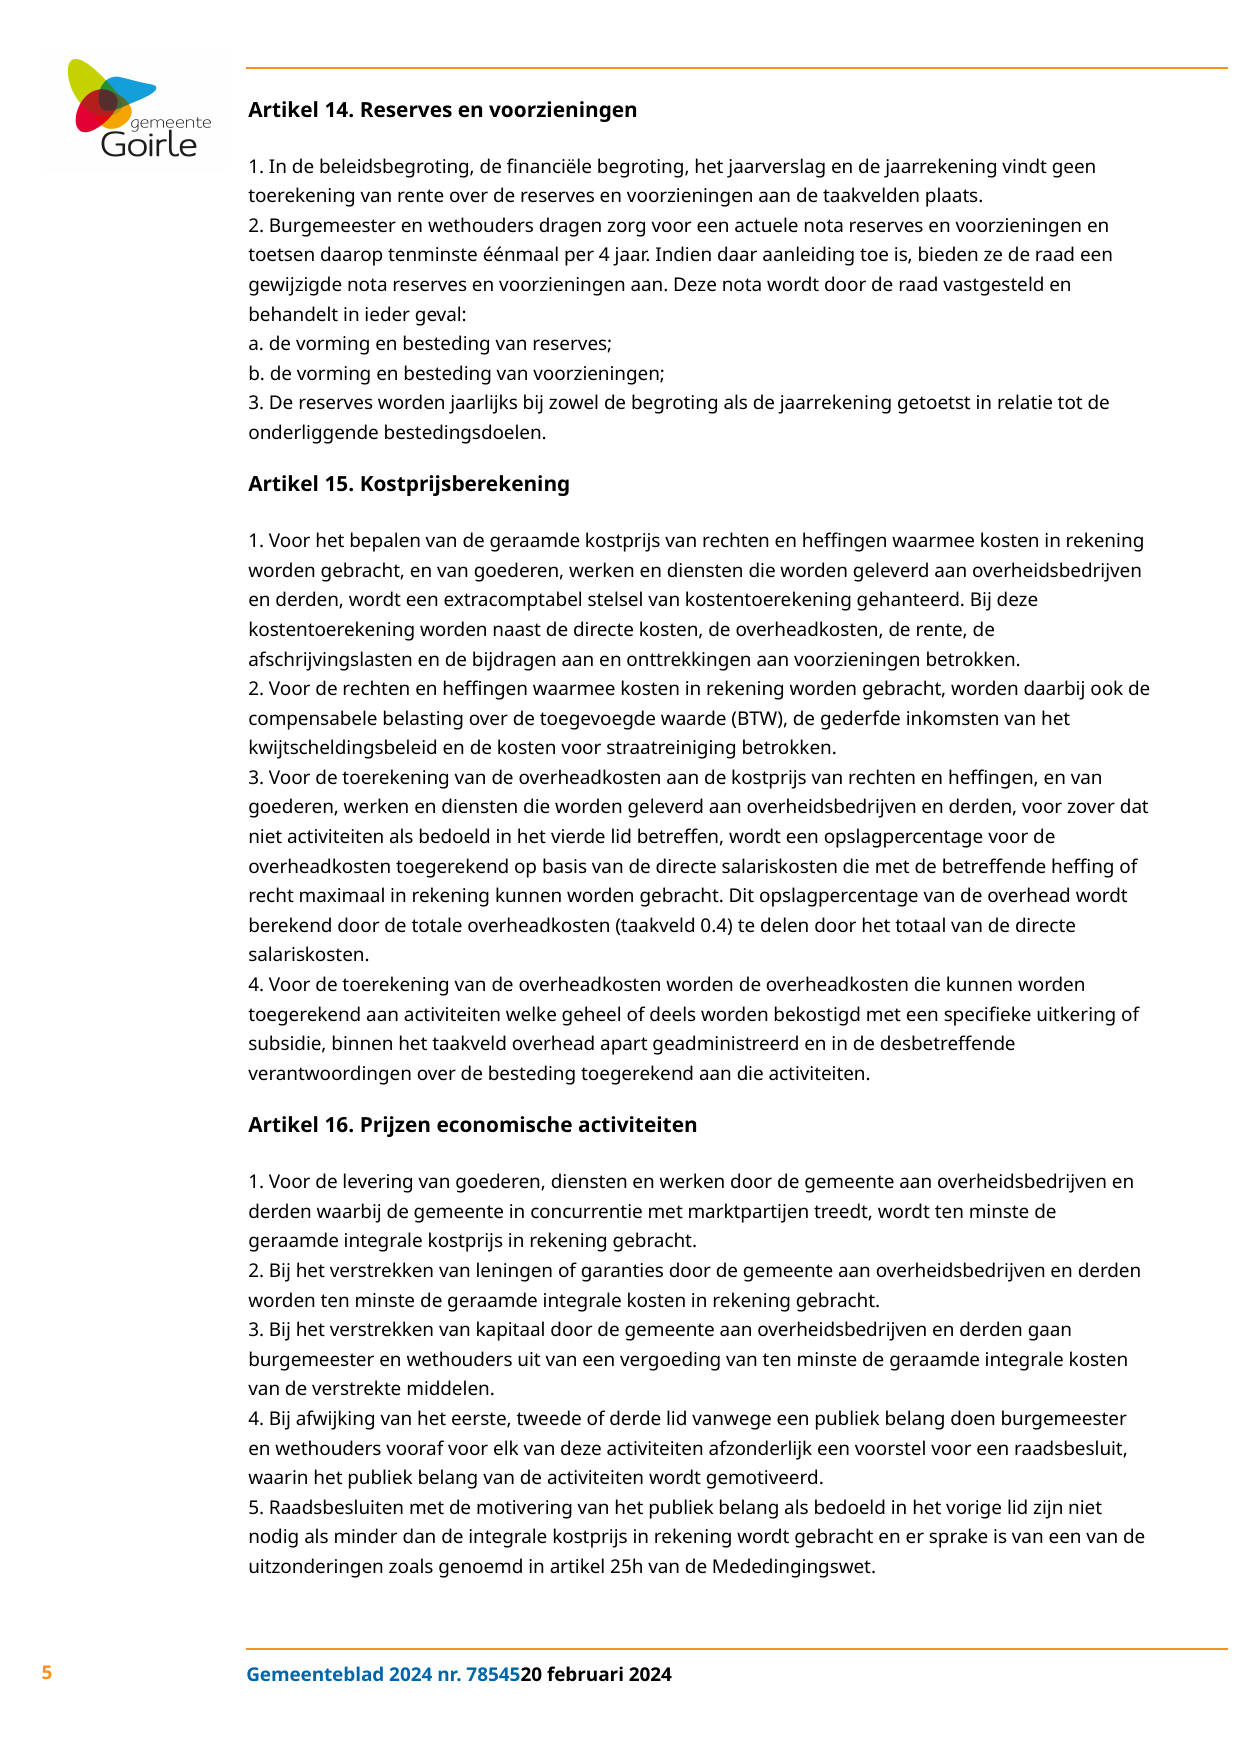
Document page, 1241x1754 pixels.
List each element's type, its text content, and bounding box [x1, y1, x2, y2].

text 1. In de beleidsbegroting, de financiële begroting, het jaarverslag en de jaarrekening vindt geen toerekening van rente over de reserves en voorzieningen aan de taakvelden plaats. [248, 153, 1152, 208]
text 3. Voor de toerekening van de overheadkosten aan de kostprijs van rechten en heffingen, en van goederen, werken en diensten die worden geleverd aan overheidsbedrijven en derden, voor zover dat niet activiteiten als bedoeld in het vierde lid betreffen, wordt een opslagpercentage voor de overheadkosten toegerekend op basis van de directe salariskosten die met de betreffende heffing of recht maximaal in rekening kunnen worden gebracht. Dit opslagpercentage van de overhead wordt berekend door de totale overheadkosten (taakveld 0.4) te delen door het totaal van de directe salariskosten. [248, 764, 1152, 967]
text Artikel 16. Prijzen economische activiteiten [248, 1110, 1152, 1139]
text 1. Voor de levering van goederen, diensten en werken door de gemeente aan overheidsbedrijven en derden waarbij de gemeente in concurrentie met marktpartijen treedt, wordt ten minste de geraamde integrale kostprijs in rekening gebracht. [248, 1168, 1152, 1253]
text Artikel 15. Kostprijsberekening [248, 469, 1152, 498]
text 2. Voor de rechten en heffingen waarmee kosten in rekening worden gebracht, worden daarbij ook de compensabele belasting over de toegevoegde waarde (BTW), de gederfde inkomsten van het kwijtscheldingsbeleid en de kosten voor straatreiniging betrokken. [248, 675, 1152, 760]
text 2. Bij het verstrekken van leningen of garanties door de gemeente aan overheidsbedrijven en derden worden ten minste de geraamde integrale kosten in rekening gebracht. [248, 1257, 1152, 1312]
text 4. Voor de toerekening van de overheadkosten worden de overheadkosten die kunnen worden toegerekend aan activiteiten welke geheel of deels worden bekostigd met een specifieke uitkering of subsidie, binnen het taakveld overhead apart geadministreerd en in de desbetreffende verantwoordingen over de besteding toegerekend aan die activiteiten. [248, 971, 1152, 1086]
text 3. De reserves worden jaarlijks bij zowel de begroting als de jaarrekening getoetst in relatie tot de onderliggende bestedingsdoelen. [248, 389, 1152, 445]
text Artikel 14. Reserves en voorzieningen [248, 95, 1152, 123]
text 2. Burgemeester en wethouders dragen zorg voor een actuele nota reserves en voorzieningen en toetsen daarop tenminste éénmaal per 4 jaar. Indien daar aanleiding toe is, bieden ze de raad een gewijzigde nota reserves en voorzieningen aan. Deze nota wordt door de raad vastgesteld en behandelt in ieder geval: [248, 212, 1152, 326]
text a. de vorming en besteding van reserves; [248, 330, 1152, 356]
text 3. Bij het verstrekken van kapitaal door de gemeente aan overheidsbedrijven en derden gaan burgemeester en wethouders uit van een vergoeding van ten minste de geraamde integrale kosten van de verstrekte middelen. [248, 1316, 1152, 1401]
text 5. Raadsbesluiten met de motivering van het publiek belang als bedoeld in het vorige lid zijn niet nodig als minder dan de integrale kostprijs in rekening wordt gebracht en er sprake is van een van de uitzonderingen zoals genoemd in artikel 25h van de Mededingingswet. [248, 1494, 1152, 1579]
text 1. Voor het bepalen van de geraamde kostprijs van rechten en heffingen waarmee kosten in rekening worden gebracht, en van goederen, werken en diensten die worden geleverd aan overheidsbedrijven en derden, wordt een extracomptabel stelsel van kostentoerekening gehanteerd. Bij deze kostentoerekening worden naast de directe kosten, de overheadkosten, de rente, de afschrijvingslasten en de bijdragen aan en onttrekkingen aan voorzieningen betrokken. [248, 527, 1152, 672]
text 4. Bij afwijking van het eerste, tweede of derde lid vanwege een publiek belang doen burgemeester en wethouders vooraf voor elk van deze activiteiten afzonderlijk een voorstel voor een raadsbesluit, waarin het publiek belang van de activiteiten wordt gemotiveerd. [248, 1405, 1152, 1490]
picture [41, 47, 231, 172]
text b. de vorming en besteding van voorzieningen; [248, 360, 1152, 386]
